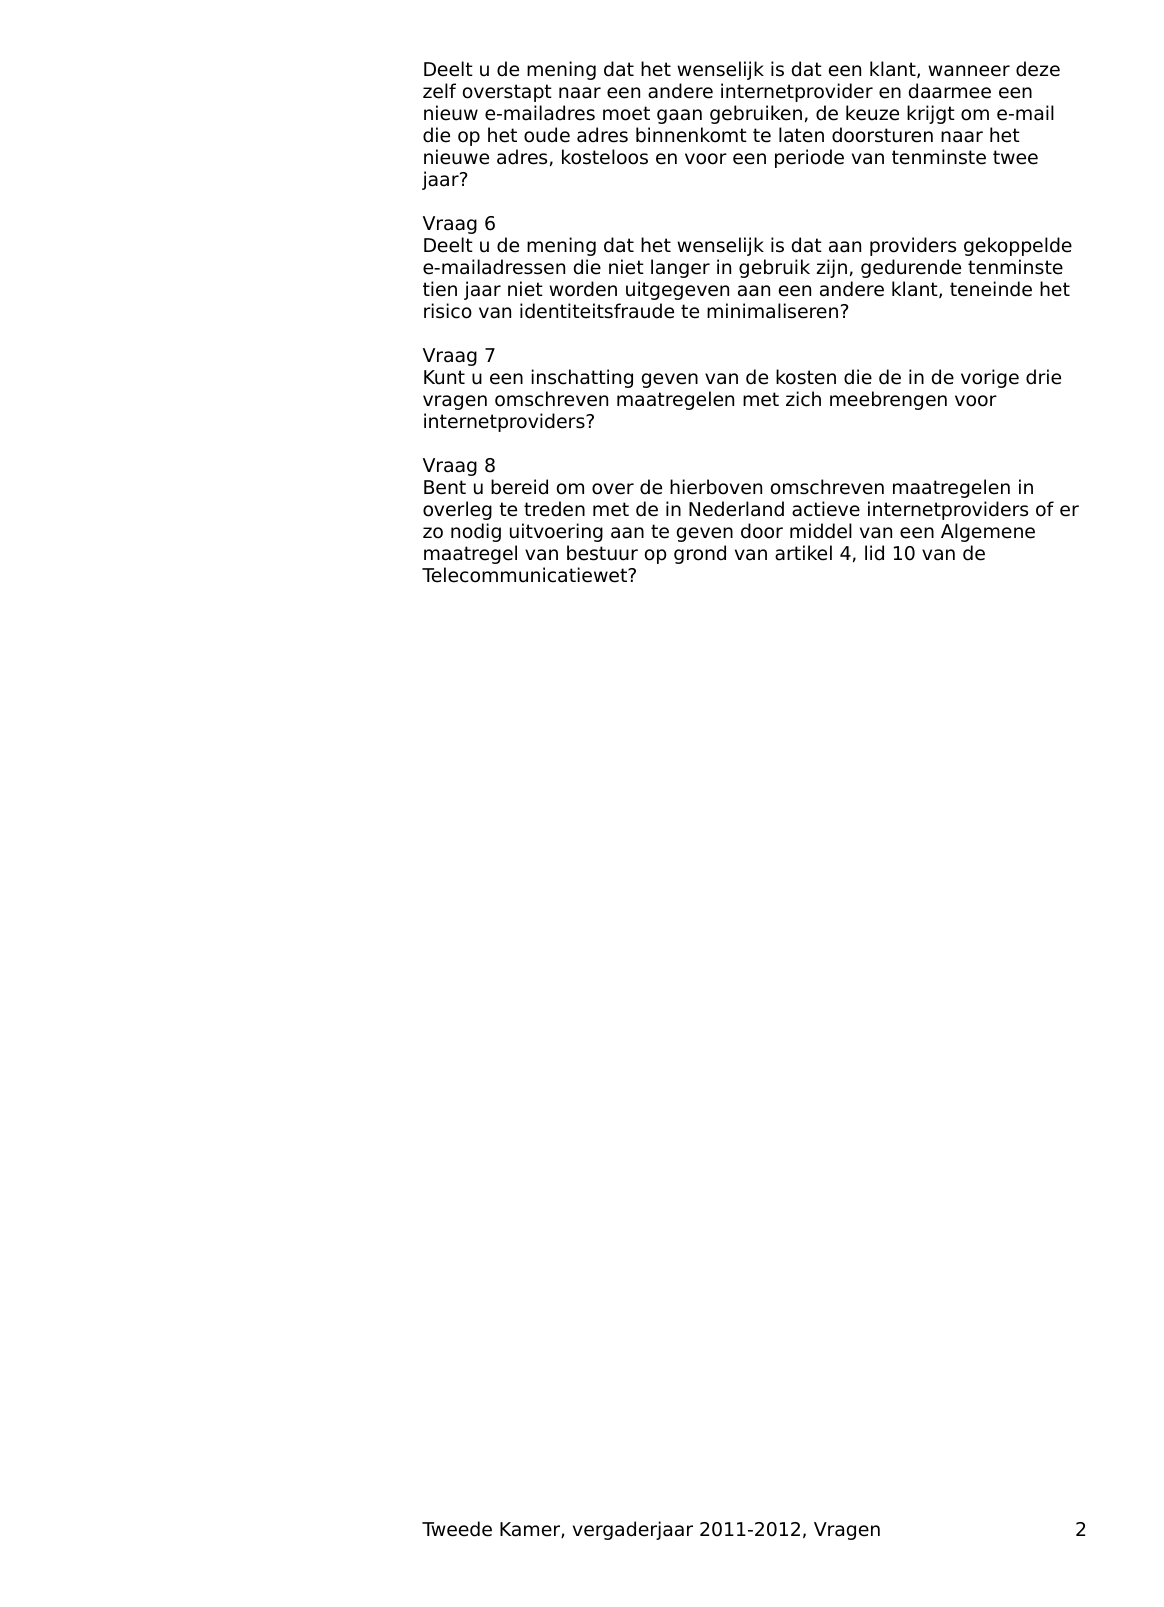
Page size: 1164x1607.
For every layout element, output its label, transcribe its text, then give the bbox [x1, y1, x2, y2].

text Bent u bereid om over de hierboven omschreven maatregelen in overleg te treden met de in Nederland actieve internetproviders of er zo nodig uitvoering aan te geven door middel van een Algemene maatregel van bestuur op grond van artikel 4, lid 10 van de Telecommunicatiewet? [422, 477, 1087, 587]
text Kunt u een inschatting geven van de kosten die de in de vorige drie vragen omschreven maatregelen met zich meebrengen voor internetproviders? [422, 367, 1087, 433]
text Vraag 8 [422, 455, 1087, 477]
text Vraag 6 [422, 213, 1087, 235]
text Vraag 7 [422, 345, 1087, 367]
text Deelt u de mening dat het wenselijk is dat aan providers gekoppelde e-mailadressen die niet langer in gebruik zijn, gedurende tenminste tien jaar niet worden uitgegeven aan een andere klant, teneinde het risico van identiteitsfraude te minimaliseren? [422, 235, 1087, 323]
text Deelt u de mening dat het wenselijk is dat een klant, wanneer deze zelf overstapt naar een andere internetprovider en daarmee een nieuw e-mailadres moet gaan gebruiken, de keuze krijgt om e-mail die op het oude adres binnenkomt te laten doorsturen naar het nieuwe adres, kosteloos en voor een periode van tenminste twee jaar? [422, 59, 1087, 191]
